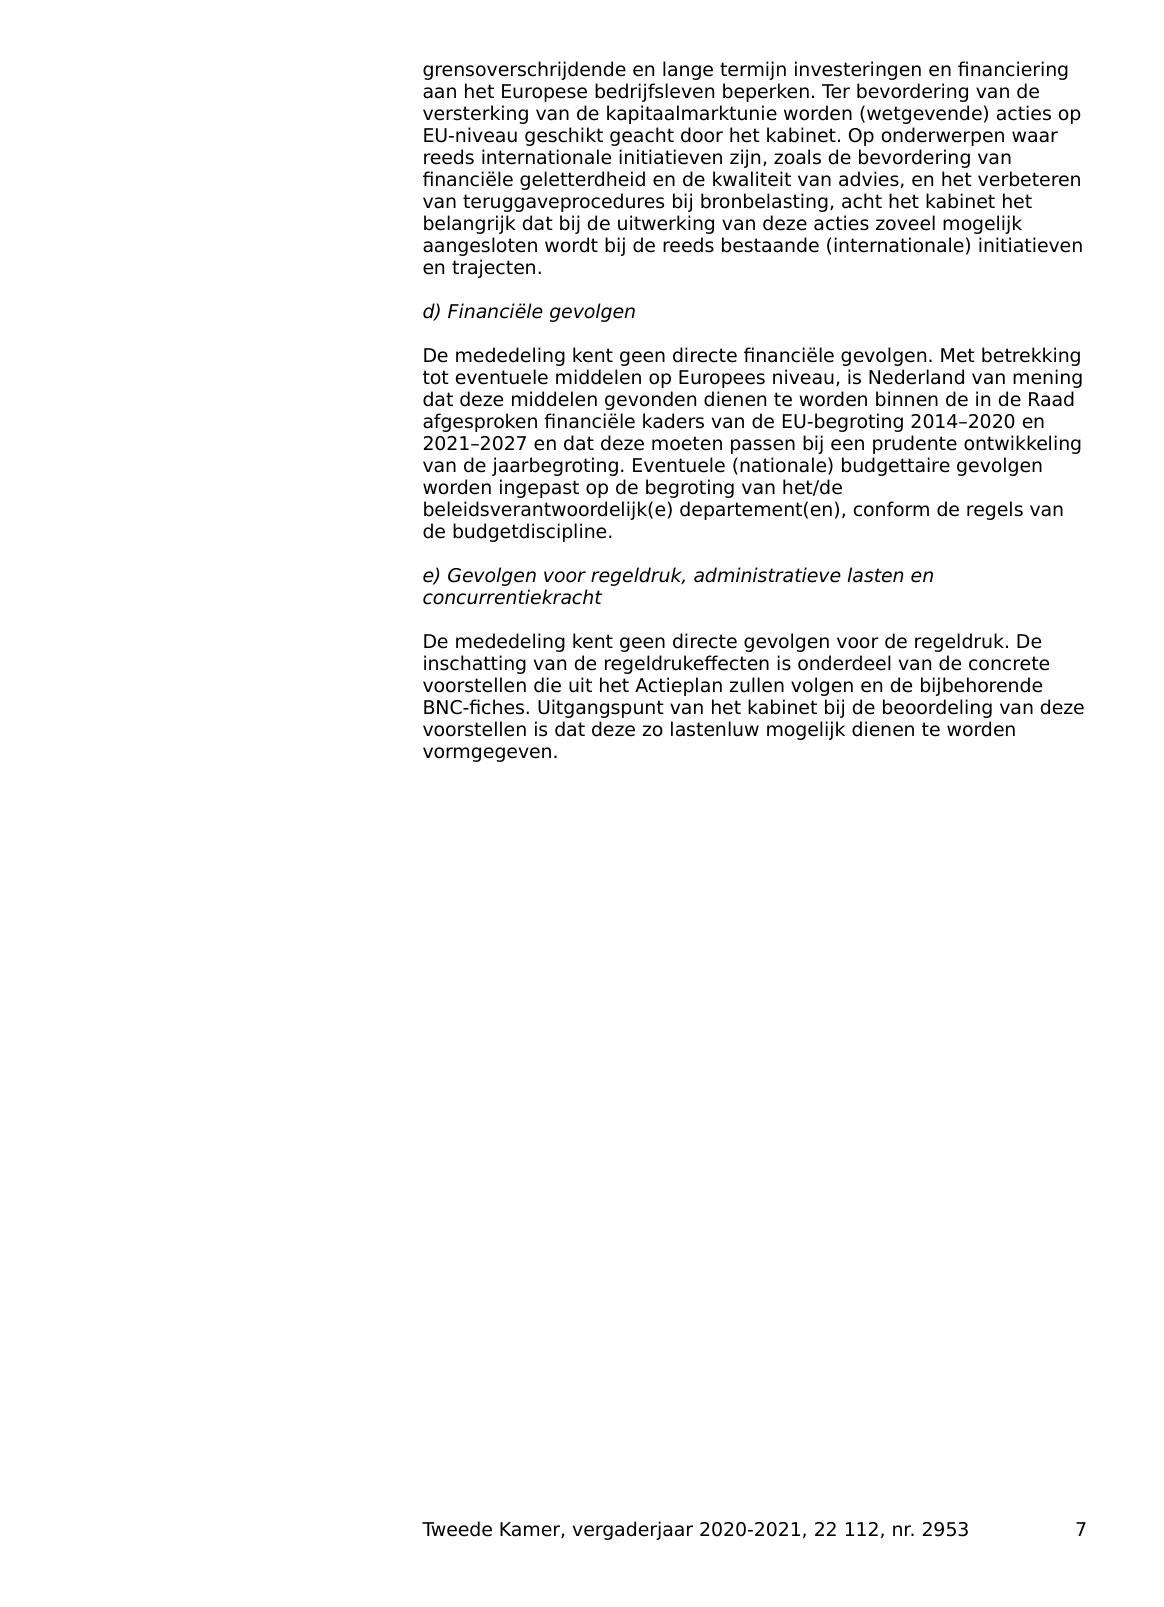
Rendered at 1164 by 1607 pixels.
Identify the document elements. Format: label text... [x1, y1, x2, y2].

text grensoverschrijdende en lange termijn investeringen en financiering aan het Europese bedrijfsleven beperken. Ter bevordering van de versterking van de kapitaalmarktunie worden (wetgevende) acties op EU-niveau geschikt geacht door het kabinet. Op onderwerpen waar reeds internationale initiatieven zijn, zoals de bevordering van financiële geletterdheid en de kwaliteit van advies, en het verbeteren van teruggaveprocedures bij bronbelasting, acht het kabinet het belangrijk dat bij de uitwerking van deze acties zoveel mogelijk aangesloten wordt bij de reeds bestaande (internationale) initiatieven en trajecten. [422, 59, 1087, 279]
subtitle e) Gevolgen voor regeldruk, administratieve lasten en concurrentiekracht [422, 565, 1087, 609]
text De mededeling kent geen directe financiële gevolgen. Met betrekking tot eventuele middelen op Europees niveau, is Nederland van mening dat deze middelen gevonden dienen te worden binnen de in de Raad afgesproken financiële kaders van de EU-begroting 2014–2020 en 2021–2027 en dat deze moeten passen bij een prudente ontwikkeling van de jaarbegroting. Eventuele (nationale) budgettaire gevolgen worden ingepast op de begroting van het/de beleidsverantwoordelijk(e) departement(en), conform de regels van de budgetdiscipline. [422, 345, 1087, 543]
text De mededeling kent geen directe gevolgen voor de regeldruk. De inschatting van de regeldrukeffecten is onderdeel van de concrete voorstellen die uit het Actieplan zullen volgen en de bijbehorende BNC-fiches. Uitgangspunt van het kabinet bij de beoordeling van deze voorstellen is dat deze zo lastenluw mogelijk dienen te worden vormgegeven. [422, 631, 1087, 763]
subtitle d) Financiële gevolgen [422, 301, 1087, 323]
